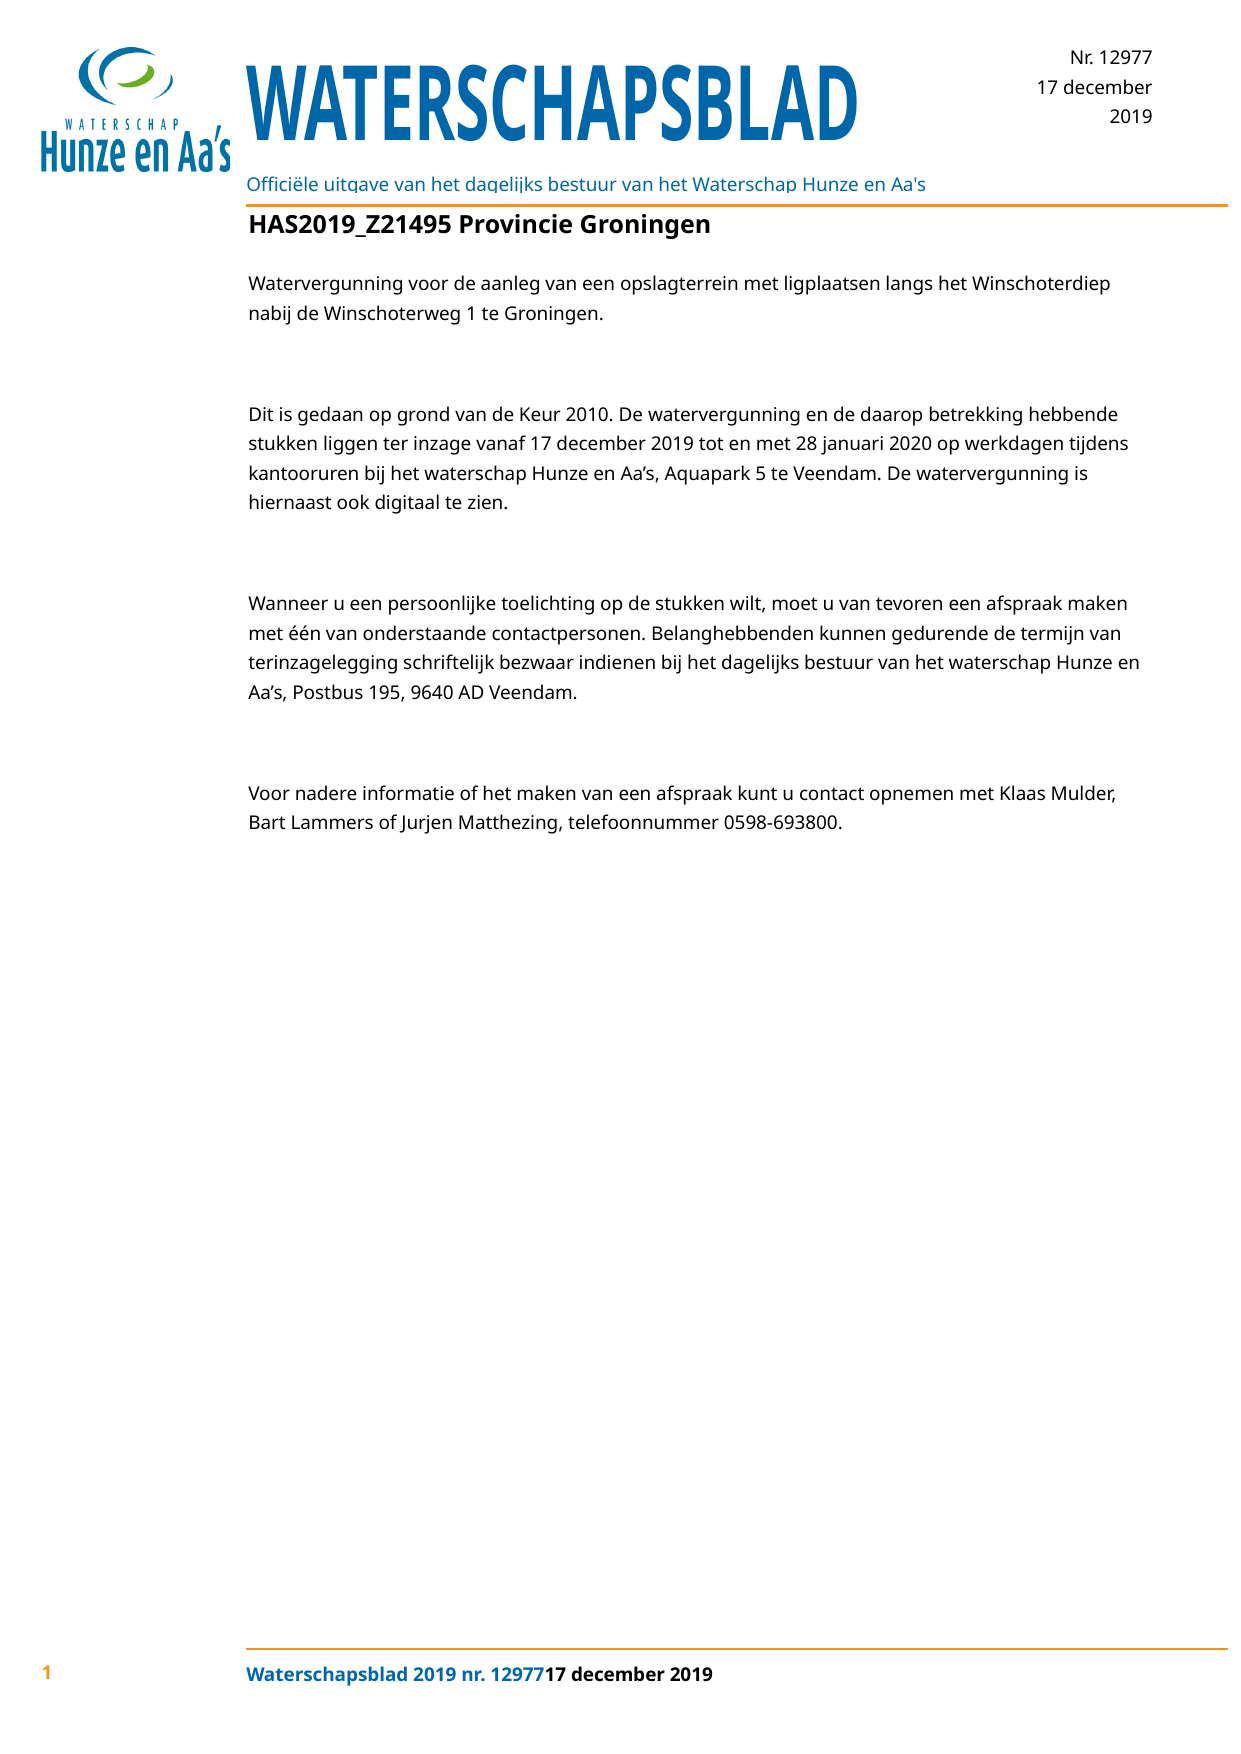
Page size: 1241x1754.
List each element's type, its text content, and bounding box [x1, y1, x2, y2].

picture [226, 145, 231, 156]
text Watervergunning voor de aanleg van een opslagterrein met ligplaatsen langs het Winschoterdiep nabij de Winschoterweg 1 te Groningen. [248, 270, 1152, 326]
text Voor nadere informatie of het maken van een afspraak kunt u contact opnemen met Klaas Mulder, Bart Lammers of Jurjen Matthezing, telefoonnummer 0598-693800. [248, 780, 1152, 835]
text Dit is gedaan op grond van de Keur 2010. De watervergunning en de daarop betrekking hebbende stukken liggen ter inzage vanaf 17 december 2019 tot en met 28 januari 2020 op werkdagen tijdens kantooruren bij het waterschap Hunze en Aa’s, Aquapark 5 te Veendam. De watervergunning is hiernaast ook digitaal te zien. [248, 401, 1152, 515]
text HAS2019_Z21495 Provincie Groningen [248, 207, 1152, 241]
picture [183, 163, 191, 172]
picture [47, 154, 51, 172]
text Wanneer u een persoonlijke toelichting op de stukken wilt, moet u van tevoren een afspraak maken met één van onderstaande contactpersonen. Belanghebbenden kunnen gedurende de termijn van terinzagelegging schriftelijk bezwaar indienen bij het dagelijks bestuur van het waterschap Hunze en Aa’s, Postbus 195, 9640 AD Veendam. [248, 590, 1152, 705]
picture [41, 47, 231, 172]
